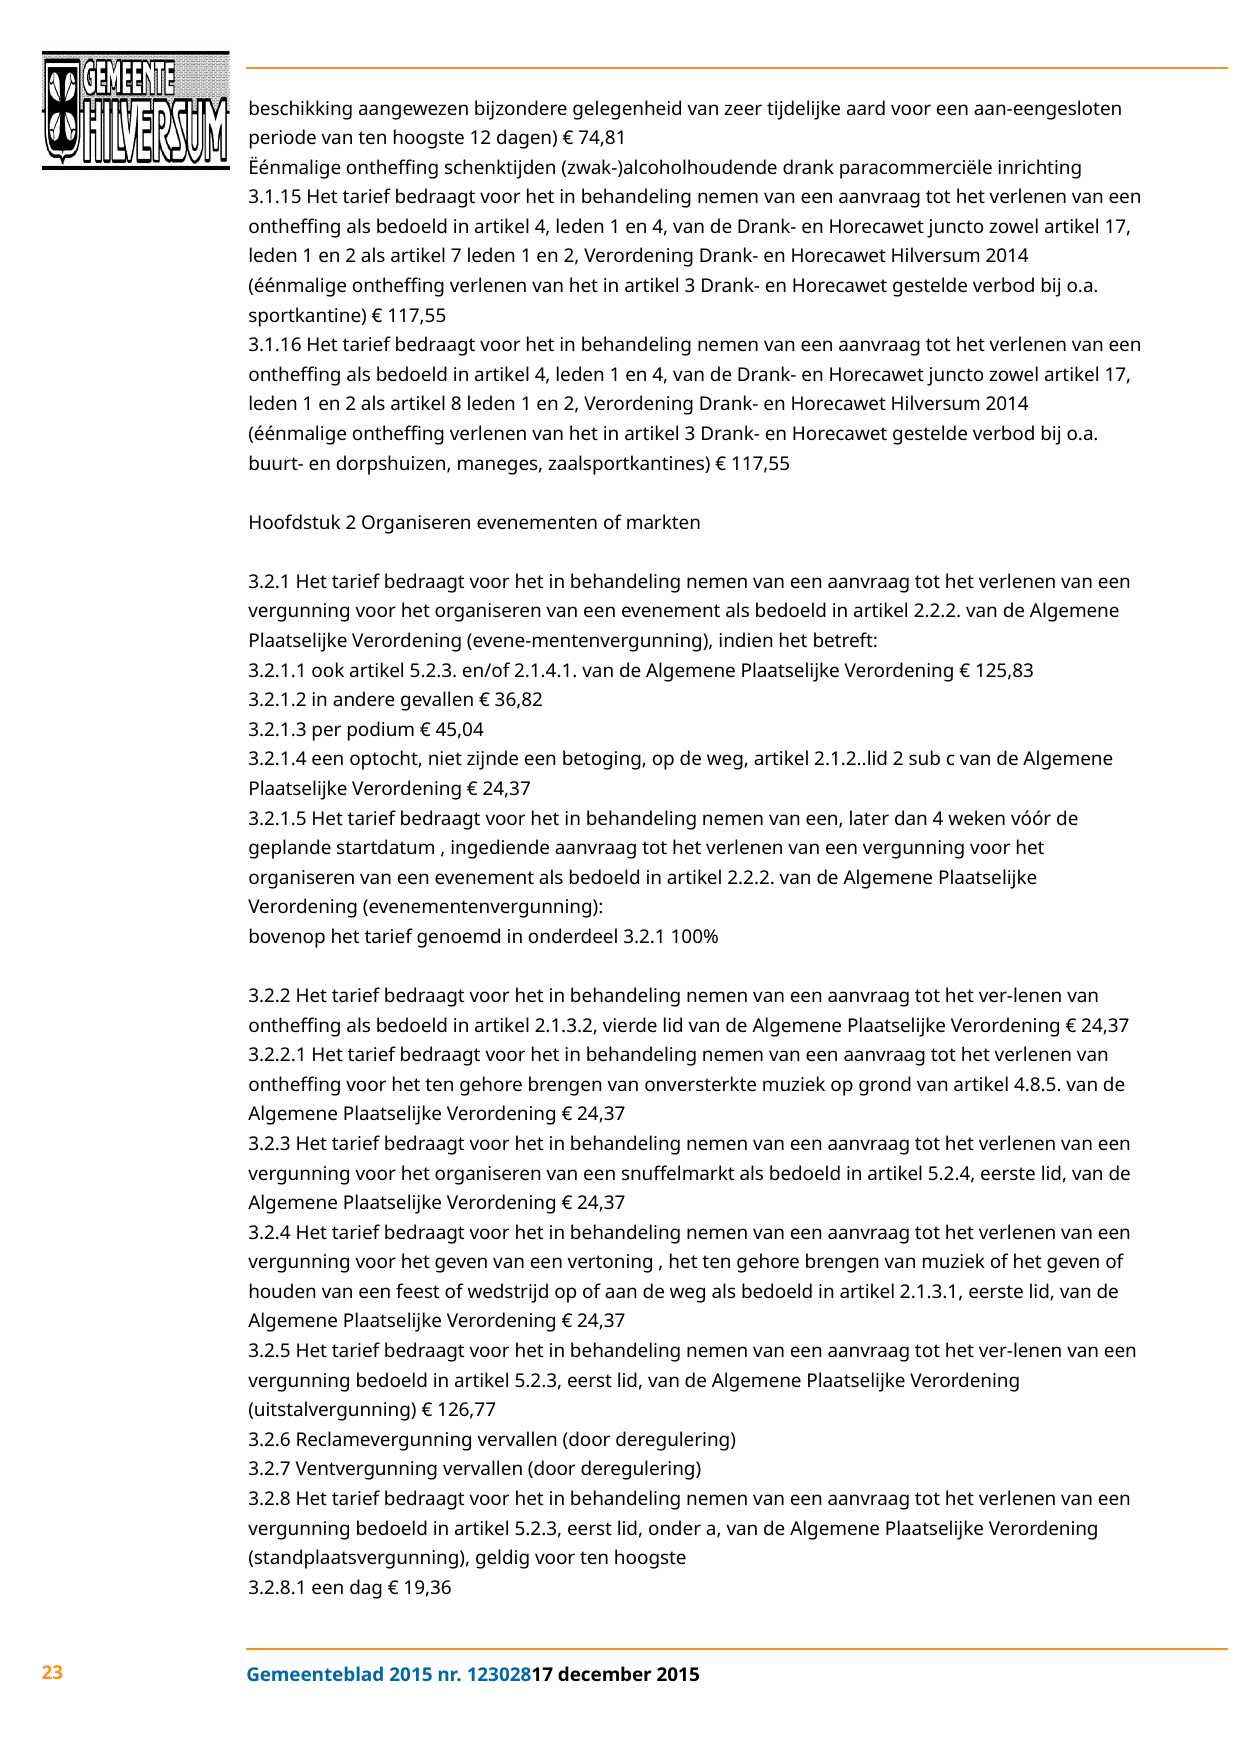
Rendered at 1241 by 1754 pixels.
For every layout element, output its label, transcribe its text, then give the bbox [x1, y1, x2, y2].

text 3.2.1.5 Het tarief bedraagt voor het in behandeling nemen van een, later dan 4 weken vóór de geplande startdatum , ingediende aanvraag tot het verlenen van een vergunning voor het organiseren van een evenement als bedoeld in artikel 2.2.2. van de Algemene Plaatselijke Verordening (evenementenvergunning): [248, 805, 1152, 919]
text 3.2.4 Het tarief bedraagt voor het in behandeling nemen van een aanvraag tot het verlenen van een vergunning voor het geven van een vertoning , het ten gehore brengen van muziek of het geven of houden van een feest of wedstrijd op of aan de weg als bedoeld in artikel 2.1.3.1, eerste lid, van de Algemene Plaatselijke Verordening € 24,37 [248, 1219, 1152, 1333]
text 3.2.7 Ventvergunning vervallen (door deregulering) [248, 1456, 1152, 1481]
text 3.2.3 Het tarief bedraagt voor het in behandeling nemen van een aanvraag tot het verlenen van een vergunning voor het organiseren van een snuffelmarkt als bedoeld in artikel 5.2.4, eerste lid, van de Algemene Plaatselijke Verordening € 24,37 [248, 1130, 1152, 1215]
text 3.2.8.1 een dag € 19,36 [248, 1574, 1152, 1600]
text 3.2.6 Reclamevergunning vervallen (door deregulering) [248, 1426, 1152, 1452]
picture [41, 47, 231, 172]
text beschikking aangewezen bijzondere gelegenheid van zeer tijdelijke aard voor een aan-eengesloten periode van ten hoogste 12 dagen) € 74,81 [248, 95, 1152, 150]
text 3.2.1 Het tarief bedraagt voor het in behandeling nemen van een aanvraag tot het verlenen van een vergunning voor het organiseren van een evenement als bedoeld in artikel 2.2.2. van de Algemene Plaatselijke Verordening (evene-mentenvergunning), indien het betreft: [248, 568, 1152, 653]
text Hoofdstuk 2 Organiseren evenementen of markten [248, 509, 1152, 535]
text 3.2.1.4 een optocht, niet zijnde een betoging, op de weg, artikel 2.1.2..lid 2 sub c van de Algemene Plaatselijke Verordening € 24,37 [248, 746, 1152, 801]
text (éénmalige ontheffing verlenen van het in artikel 3 Drank- en Horecawet gestelde verbod bij o.a. buurt- en dorpshuizen, maneges, zaalsportkantines) € 117,55 [248, 420, 1152, 476]
text 3.2.5 Het tarief bedraagt voor het in behandeling nemen van een aanvraag tot het ver-lenen van een vergunning bedoeld in artikel 5.2.3, eerst lid, van de Algemene Plaatselijke Verordening (uitstalvergunning) € 126,77 [248, 1337, 1152, 1422]
text 3.2.1.2 in andere gevallen € 36,82 [248, 686, 1152, 712]
text (éénmalige ontheffing verlenen van het in artikel 3 Drank- en Horecawet gestelde verbod bij o.a. sportkantine) € 117,55 [248, 272, 1152, 328]
text 3.2.1.3 per podium € 45,04 [248, 716, 1152, 742]
text 3.1.15 Het tarief bedraagt voor het in behandeling nemen van een aanvraag tot het verlenen van een ontheffing als bedoeld in artikel 4, leden 1 en 4, van de Drank- en Horecawet juncto zowel artikel 17, leden 1 en 2 als artikel 7 leden 1 en 2, Verordening Drank- en Horecawet Hilversum 2014 [248, 183, 1152, 268]
text Ëénmalige ontheffing schenktijden (zwak-)alcoholhoudende drank paracommerciële inrichting [248, 154, 1152, 180]
text 3.2.2 Het tarief bedraagt voor het in behandeling nemen van een aanvraag tot het ver-lenen van ontheffing als bedoeld in artikel 2.1.3.2, vierde lid van de Algemene Plaatselijke Verordening € 24,37 [248, 982, 1152, 1038]
text 3.2.1.1 ook artikel 5.2.3. en/of 2.1.4.1. van de Algemene Plaatselijke Verordening € 125,83 [248, 657, 1152, 683]
text 3.1.16 Het tarief bedraagt voor het in behandeling nemen van een aanvraag tot het verlenen van een ontheffing als bedoeld in artikel 4, leden 1 en 4, van de Drank- en Horecawet juncto zowel artikel 17, leden 1 en 2 als artikel 8 leden 1 en 2, Verordening Drank- en Horecawet Hilversum 2014 [248, 331, 1152, 416]
text bovenop het tarief genoemd in onderdeel 3.2.1 100% [248, 923, 1152, 949]
text 3.2.2.1 Het tarief bedraagt voor het in behandeling nemen van een aanvraag tot het verlenen van ontheffing voor het ten gehore brengen van onversterkte muziek op grond van artikel 4.8.5. van de Algemene Plaatselijke Verordening € 24,37 [248, 1041, 1152, 1126]
text 3.2.8 Het tarief bedraagt voor het in behandeling nemen van een aanvraag tot het verlenen van een vergunning bedoeld in artikel 5.2.3, eerst lid, onder a, van de Algemene Plaatselijke Verordening (standplaatsvergunning), geldig voor ten hoogste [248, 1485, 1152, 1570]
